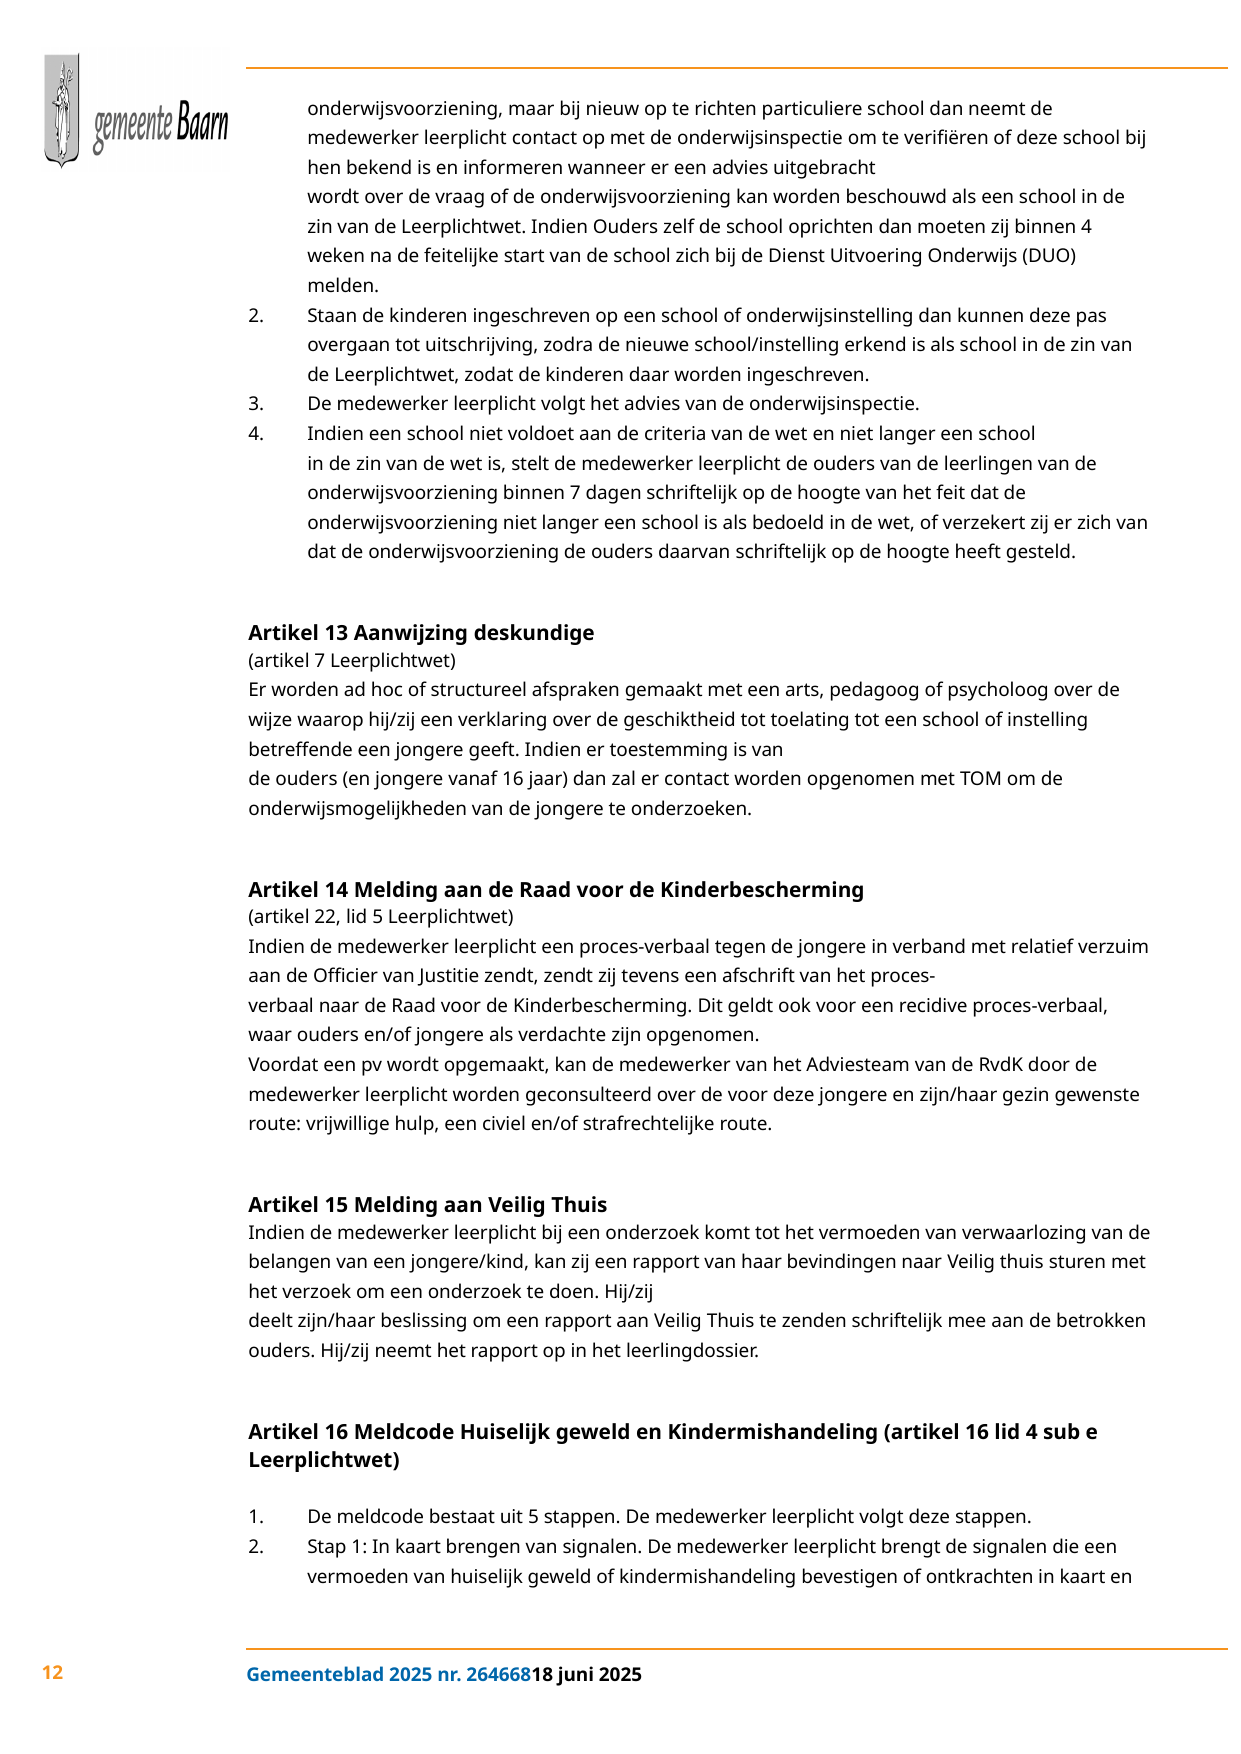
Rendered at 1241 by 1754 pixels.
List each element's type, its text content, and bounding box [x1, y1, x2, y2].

text Er worden ad hoc of structureel afspraken gemaakt met een arts, pedagoog of psycholoog over de wijze waarop hij/zij een verklaring over de geschiktheid tot toelating tot een school of instelling betreffende een jongere geeft. Indien er toestemming is van de ouders (en jongere vanaf 16 jaar) dan zal er contact worden opgenomen met TOM om de onderwijsmogelijkheden van de jongere te onderzoeken. [248, 677, 1152, 821]
list Staan de kinderen ingeschreven op een school of onderwijsinstelling dan kunnen deze pas overgaan tot uitschrijving, zodra de nieuwe school/instelling erkend is als school in de zin van de Leerplichtwet, zodat de kinderen daar worden ingeschreven. [248, 302, 1152, 387]
text Artikel 16 Meldcode Huiselijk geweld en Kindermishandeling (artikel 16 lid 4 sub e Leerplichtwet) [248, 1417, 1152, 1474]
picture [41, 47, 231, 172]
list onderwijsvoorziening, maar bij nieuw op te richten particuliere school dan neemt de medewerker leerplicht contact op met de onderwijsinspectie om te verifiëren of deze school bij hen bekend is en informeren wanneer er een advies uitgebracht wordt over de vraag of de onderwijsvoorziening kan worden beschouwd als een school in de zin van de Leerplichtwet. Indien Ouders zelf de school oprichten dan moeten zij binnen 4 weken na de feitelijke start van de school zich bij de Dienst Uitvoering Onderwijs (DUO) melden. [248, 95, 1152, 298]
text Artikel 14 Melding aan de Raad voor de Kinderbescherming [248, 875, 1152, 903]
list Indien een school niet voldoet aan de criteria van de wet en niet langer een school in de zin van de wet is, stelt de medewerker leerplicht de ouders van de leerlingen van de onderwijsvoorziening binnen 7 dagen schriftelijk op de hoogte van het feit dat de onderwijsvoorziening niet langer een school is als bedoeld in de wet, of verzekert zij er zich van dat de onderwijsvoorziening de ouders daarvan schriftelijk op de hoogte heeft gesteld. [248, 420, 1152, 564]
list De medewerker leerplicht volgt het advies van de onderwijsinspectie. [248, 391, 1152, 416]
text Indien de medewerker leerplicht bij een onderzoek komt tot het vermoeden van verwaarlozing van de belangen van een jongere/kind, kan zij een rapport van haar bevindingen naar Veilig thuis sturen met het verzoek om een onderzoek te doen. Hij/zij deelt zijn/haar beslissing om een rapport aan Veilig Thuis te zenden schriftelijk mee aan de betrokken ouders. Hij/zij neemt het rapport op in het leerlingdossier. [248, 1219, 1152, 1363]
list Stap 1: In kaart brengen van signalen. De medewerker leerplicht brengt de signalen die een vermoeden van huiselijk geweld of kindermishandeling bevestigen of ontkrachten in kaart en [248, 1533, 1152, 1588]
text Artikel 15 Melding aan Veilig Thuis [248, 1190, 1152, 1219]
text Indien de medewerker leerplicht een proces-verbaal tegen de jongere in verband met relatief verzuim aan de Officier van Justitie zendt, zendt zij tevens een afschrift van het proces-verbaal naar de Raad voor de Kinderbescherming. Dit geldt ook voor een recidive proces-verbaal, waar ouders en/of jongere als verdachte zijn opgenomen. [248, 933, 1152, 1047]
text Voordat een pv wordt opgemaakt, kan de medewerker van het Adviesteam van de RvdK door de medewerker leerplicht worden geconsulteerd over de voor deze jongere en zijn/haar gezin gewenste route: vrijwillige hulp, een civiel en/of strafrechtelijke route. [248, 1051, 1152, 1136]
text Artikel 13 Aanwijzing deskundige [248, 618, 1152, 647]
text (artikel 7 Leerplichtwet) [248, 647, 1152, 673]
text (artikel 22, lid 5 Leerplichtwet) [248, 903, 1152, 929]
list De meldcode bestaat uit 5 stappen. De medewerker leerplicht volgt deze stappen. [248, 1504, 1152, 1529]
